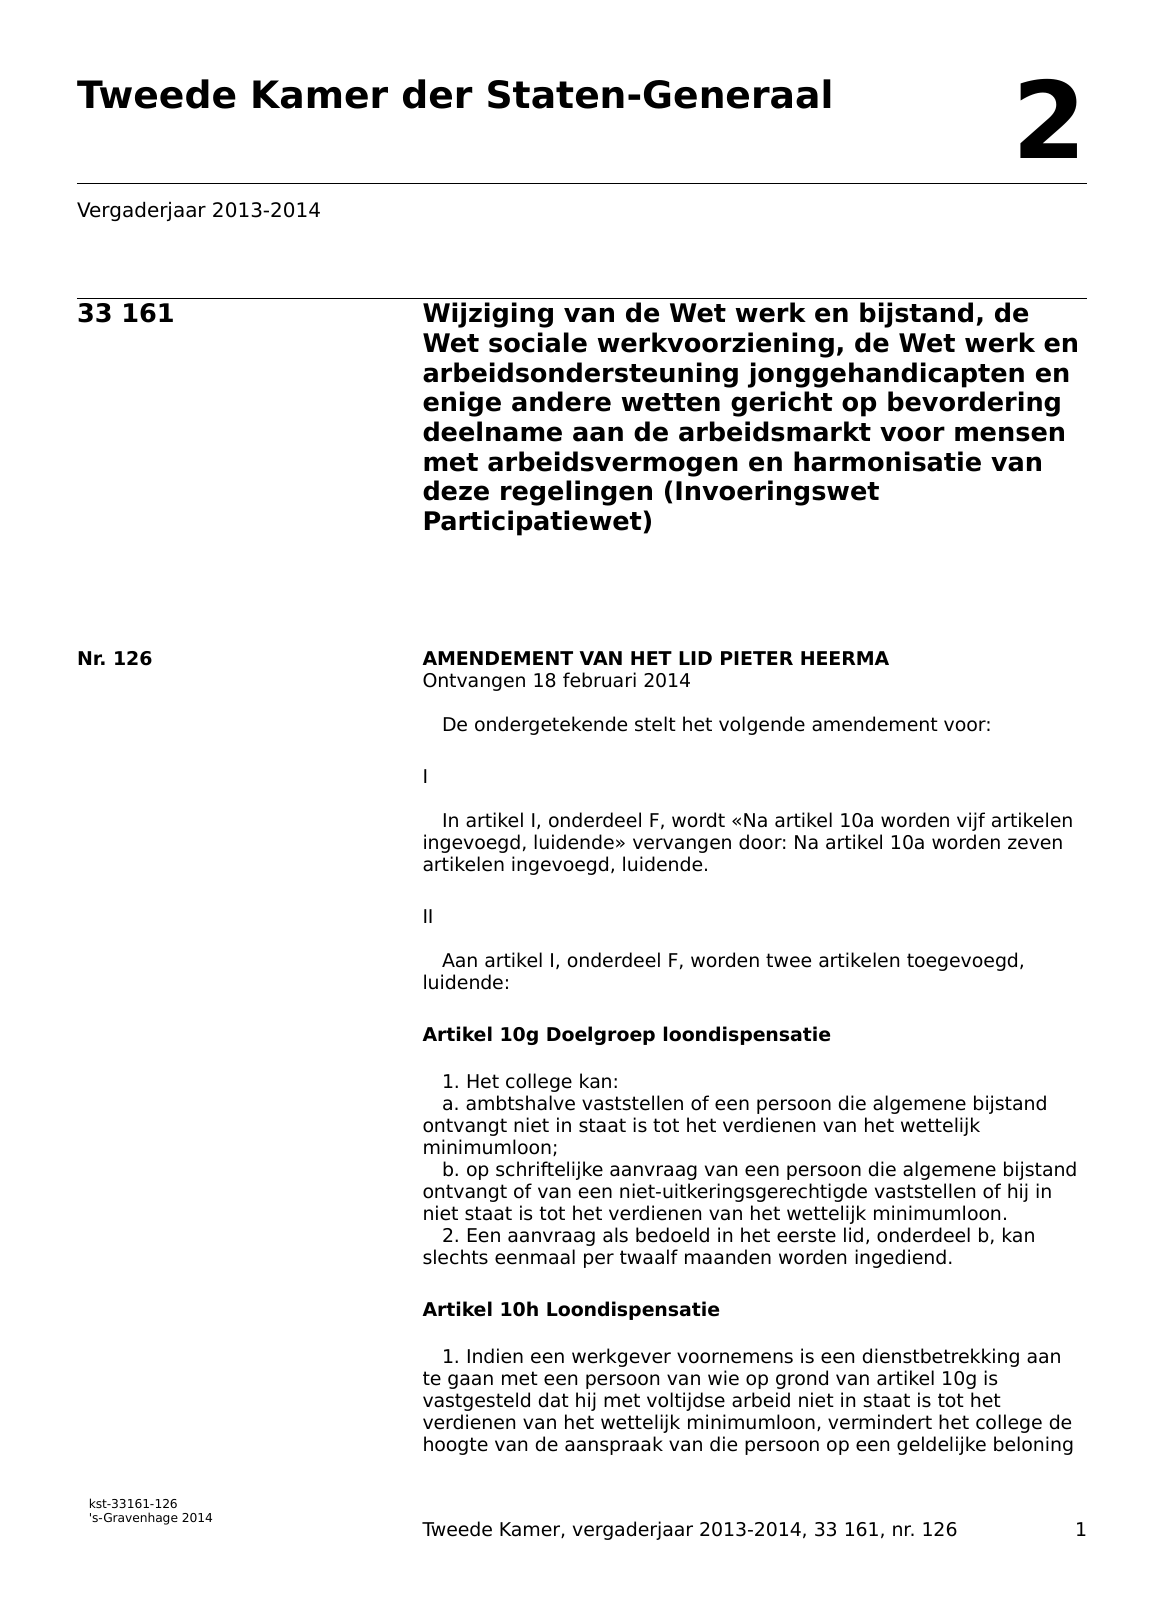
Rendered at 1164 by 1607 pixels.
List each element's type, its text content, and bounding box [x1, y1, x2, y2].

text 2. Een aanvraag als bedoeld in het eerste lid, onderdeel b, kan slechts eenmaal per twaalf maanden worden ingediend. [422, 1225, 1087, 1269]
text 's-Gravenhage 2014 [88, 1511, 323, 1525]
text 1. Indien een werkgever voornemens is een dienstbetrekking aan te gaan met een persoon van wie op grond van artikel 10g is vastgesteld dat hij met voltijdse arbeid niet in staat is tot het verdienen van het wettelijk minimumloon, vermindert het college de hoogte van de aanspraak van die persoon op een geldelijke beloning [422, 1346, 1087, 1456]
text Ontvangen 18 februari 2014 [422, 669, 1087, 691]
text Aan artikel I, onderdeel F, worden twee artikelen toegevoegd, luidende: [422, 950, 1087, 994]
text b. op schriftelijke aanvraag van een persoon die algemene bijstand ontvangt of van een niet-uitkeringsgerechtigde vaststellen of hij in niet staat is tot het verdienen van het wettelijk minimumloon. [422, 1159, 1087, 1225]
subtitle Artikel 10g Doelgroep loondispensatie [422, 1024, 1087, 1046]
subtitle II [422, 906, 1087, 928]
table_header 2 [886, 59, 1087, 183]
subtitle Artikel 10h Loondispensatie [422, 1299, 1087, 1321]
text De ondergetekende stelt het volgende amendement voor: [422, 714, 1087, 736]
text a. ambtshalve vaststellen of een persoon die algemene bijstand ontvangt niet in staat is tot het verdienen van het wettelijk minimumloon; [422, 1093, 1087, 1159]
table_cell Vergaderjaar 2013-2014 [77, 184, 1087, 298]
text kst-33161-126 [88, 1497, 323, 1511]
subtitle I [422, 766, 1087, 788]
text In artikel I, onderdeel F, wordt «Na artikel 10a worden vijf artikelen ingevoegd, luidende» vervangen door: Na artikel 10a worden zeven artikelen ingevoegd, luidende. [422, 810, 1087, 876]
table_header Tweede Kamer der Staten-Generaal [77, 59, 886, 183]
subtitle 33 161 Wijziging van de Wet werk en bijstand, de Wet sociale werkvoorziening, de Wet werk en arbeidsondersteuning jonggehandicapten en enige andere wetten gericht op bevordering deelname aan de arbeidsmarkt voor mensen met arbeidsvermogen en harmonisatie van deze regelingen (Invoeringswet Participatiewet) [77, 299, 1087, 536]
subtitle Nr. 126 AMENDEMENT VAN HET LID PIETER HEERMA [77, 647, 1087, 669]
text 1. Het college kan: [422, 1071, 1087, 1093]
